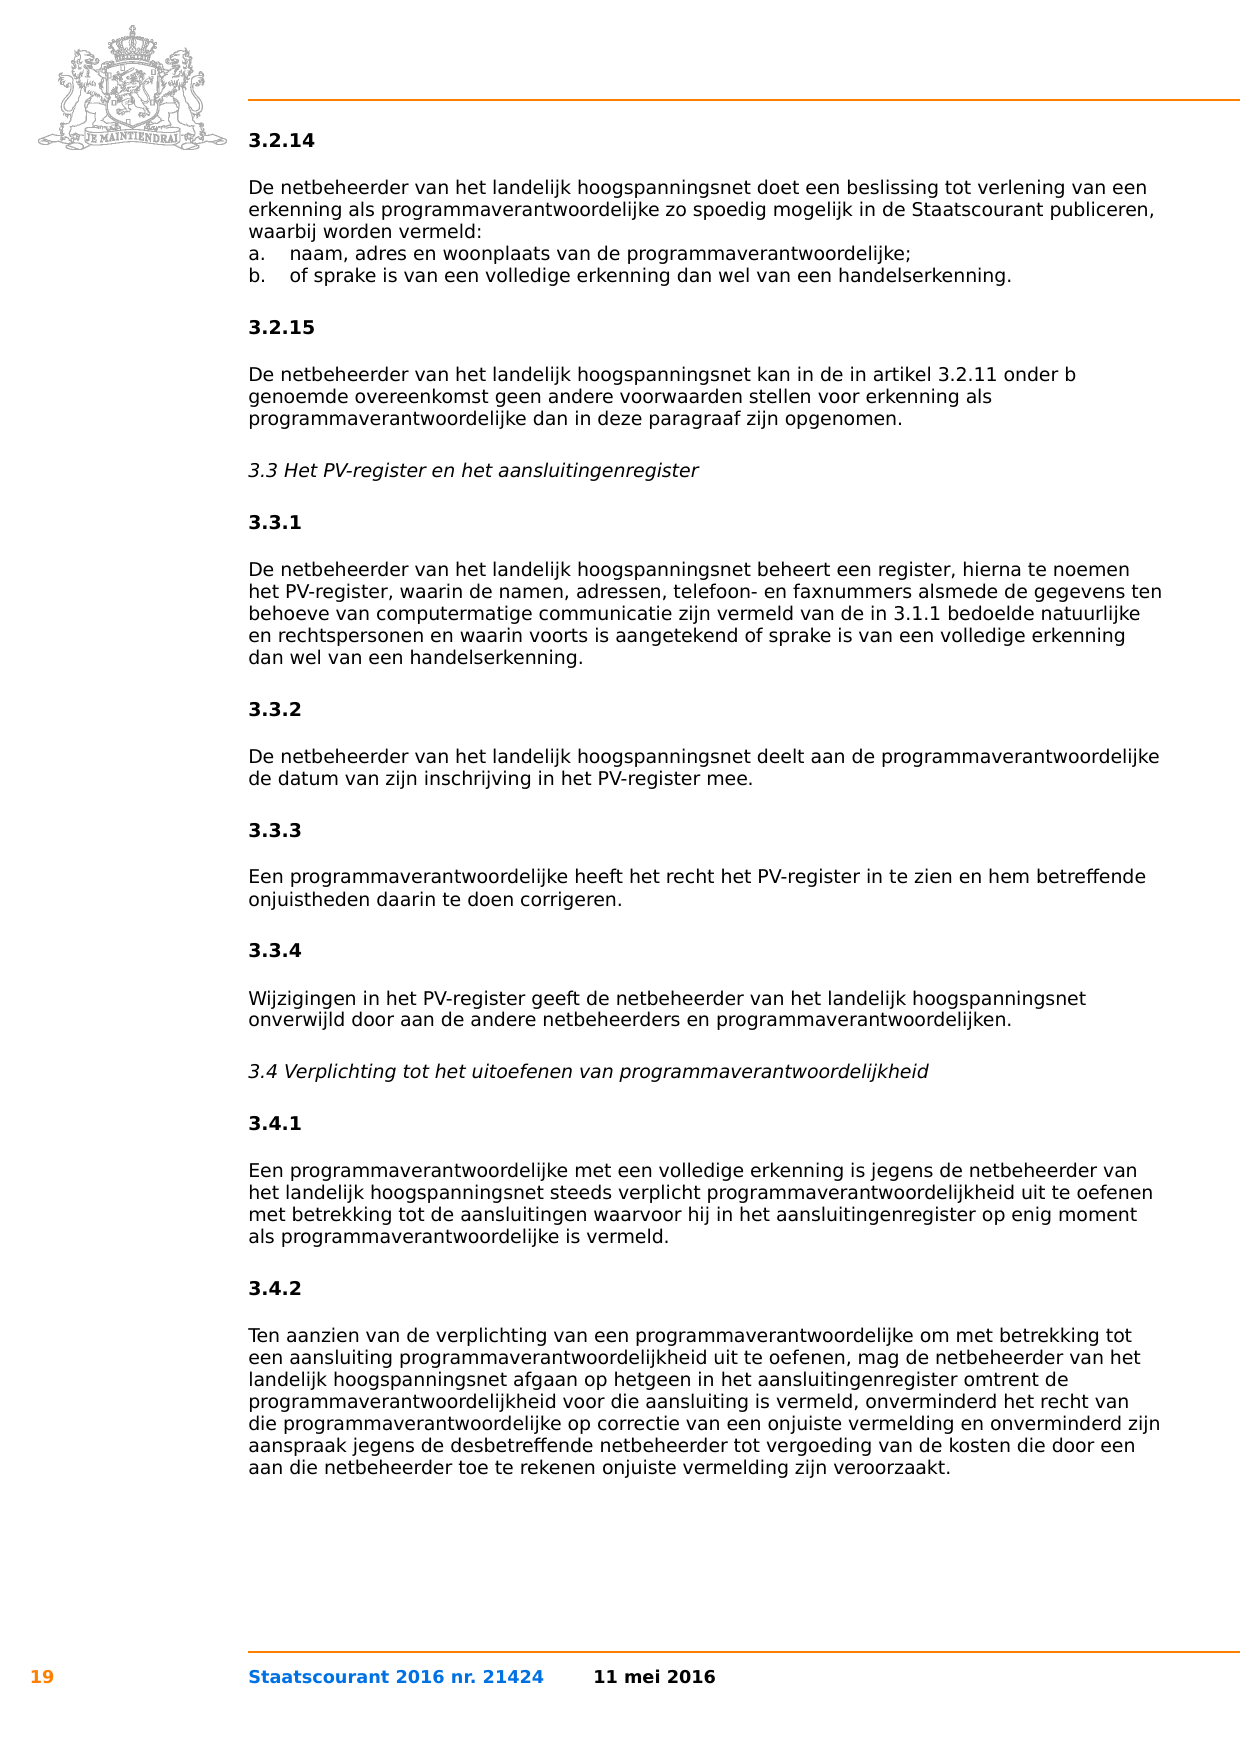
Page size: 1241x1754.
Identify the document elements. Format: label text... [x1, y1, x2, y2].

text b. of sprake is van een volledige erkenning dan wel van een handelserkenning. [248, 265, 1163, 287]
subtitle 3.3.2 [248, 698, 1163, 721]
subtitle 3.3 Het PV-register en het aansluitingenregister [248, 460, 1163, 482]
subtitle 3.4.2 [248, 1278, 1163, 1300]
text Wijzigingen in het PV-register geeft de netbeheerder van het landelijk hoogspanningsnet onverwijld door aan de andere netbeheerders en programmaverantwoordelijken. [248, 987, 1163, 1031]
text Ten aanzien van de verplichting van een programmaverantwoordelijke om met betrekking tot een aansluiting programmaverantwoordelijkheid uit te oefenen, mag de netbeheerder van het landelijk hoogspanningsnet afgaan op hetgeen in het aansluitingenregister omtrent de programmaverantwoordelijkheid voor die aansluiting is vermeld, onverminderd het recht van die programmaverantwoordelijke op correctie van een onjuiste vermelding en onverminderd zijn aanspraak jegens de desbetreffende netbeheerder tot vergoeding van de kosten die door een aan die netbeheerder toe te rekenen onjuiste vermelding zijn veroorzaakt. [248, 1325, 1163, 1479]
text a. naam, adres en woonplaats van de programmaverantwoordelijke; [248, 243, 1163, 265]
text De netbeheerder van het landelijk hoogspanningsnet beheert een register, hierna te noemen het PV-register, waarin de namen, adressen, telefoon- en faxnummers alsmede de gegevens ten behoeve van computermatige communicatie zijn vermeld van de in 3.1.1 bedoelde natuurlijke en rechtspersonen en waarin voorts is aangetekend of sprake is van een volledige erkenning dan wel van een handelserkenning. [248, 559, 1163, 668]
subtitle 3.4 Verplichting tot het uitoefenen van programmaverantwoordelijkheid [248, 1061, 1163, 1083]
text De netbeheerder van het landelijk hoogspanningsnet kan in de in artikel 3.2.11 onder b genoemde overeenkomst geen andere voorwaarden stellen voor erkenning als programmaverantwoordelijke dan in deze paragraaf zijn opgenomen. [248, 364, 1163, 430]
text Een programmaverantwoordelijke heeft het recht het PV-register in te zien en hem betreffende onjuistheden daarin te doen corrigeren. [248, 866, 1163, 910]
subtitle 3.4.1 [248, 1113, 1163, 1135]
text Een programmaverantwoordelijke met een volledige erkenning is jegens de netbeheerder van het landelijk hoogspanningsnet steeds verplicht programmaverantwoordelijkheid uit te oefenen met betrekking tot de aansluitingen waarvoor hij in het aansluitingenregister op enig moment als programmaverantwoordelijke is vermeld. [248, 1160, 1163, 1248]
text De netbeheerder van het landelijk hoogspanningsnet doet een beslissing tot verlening van een erkenning als programmaverantwoordelijke zo spoedig mogelijk in de Staatscourant publiceren, waarbij worden vermeld: [248, 177, 1163, 243]
picture [38, 25, 227, 150]
subtitle 3.3.4 [248, 940, 1163, 962]
subtitle 3.2.14 [248, 130, 1163, 152]
subtitle 3.3.3 [248, 819, 1163, 841]
subtitle 3.3.1 [248, 512, 1163, 534]
subtitle 3.2.15 [248, 317, 1163, 339]
text De netbeheerder van het landelijk hoogspanningsnet deelt aan de programmaverantwoordelijke de datum van zijn inschrijving in het PV-register mee. [248, 746, 1163, 789]
